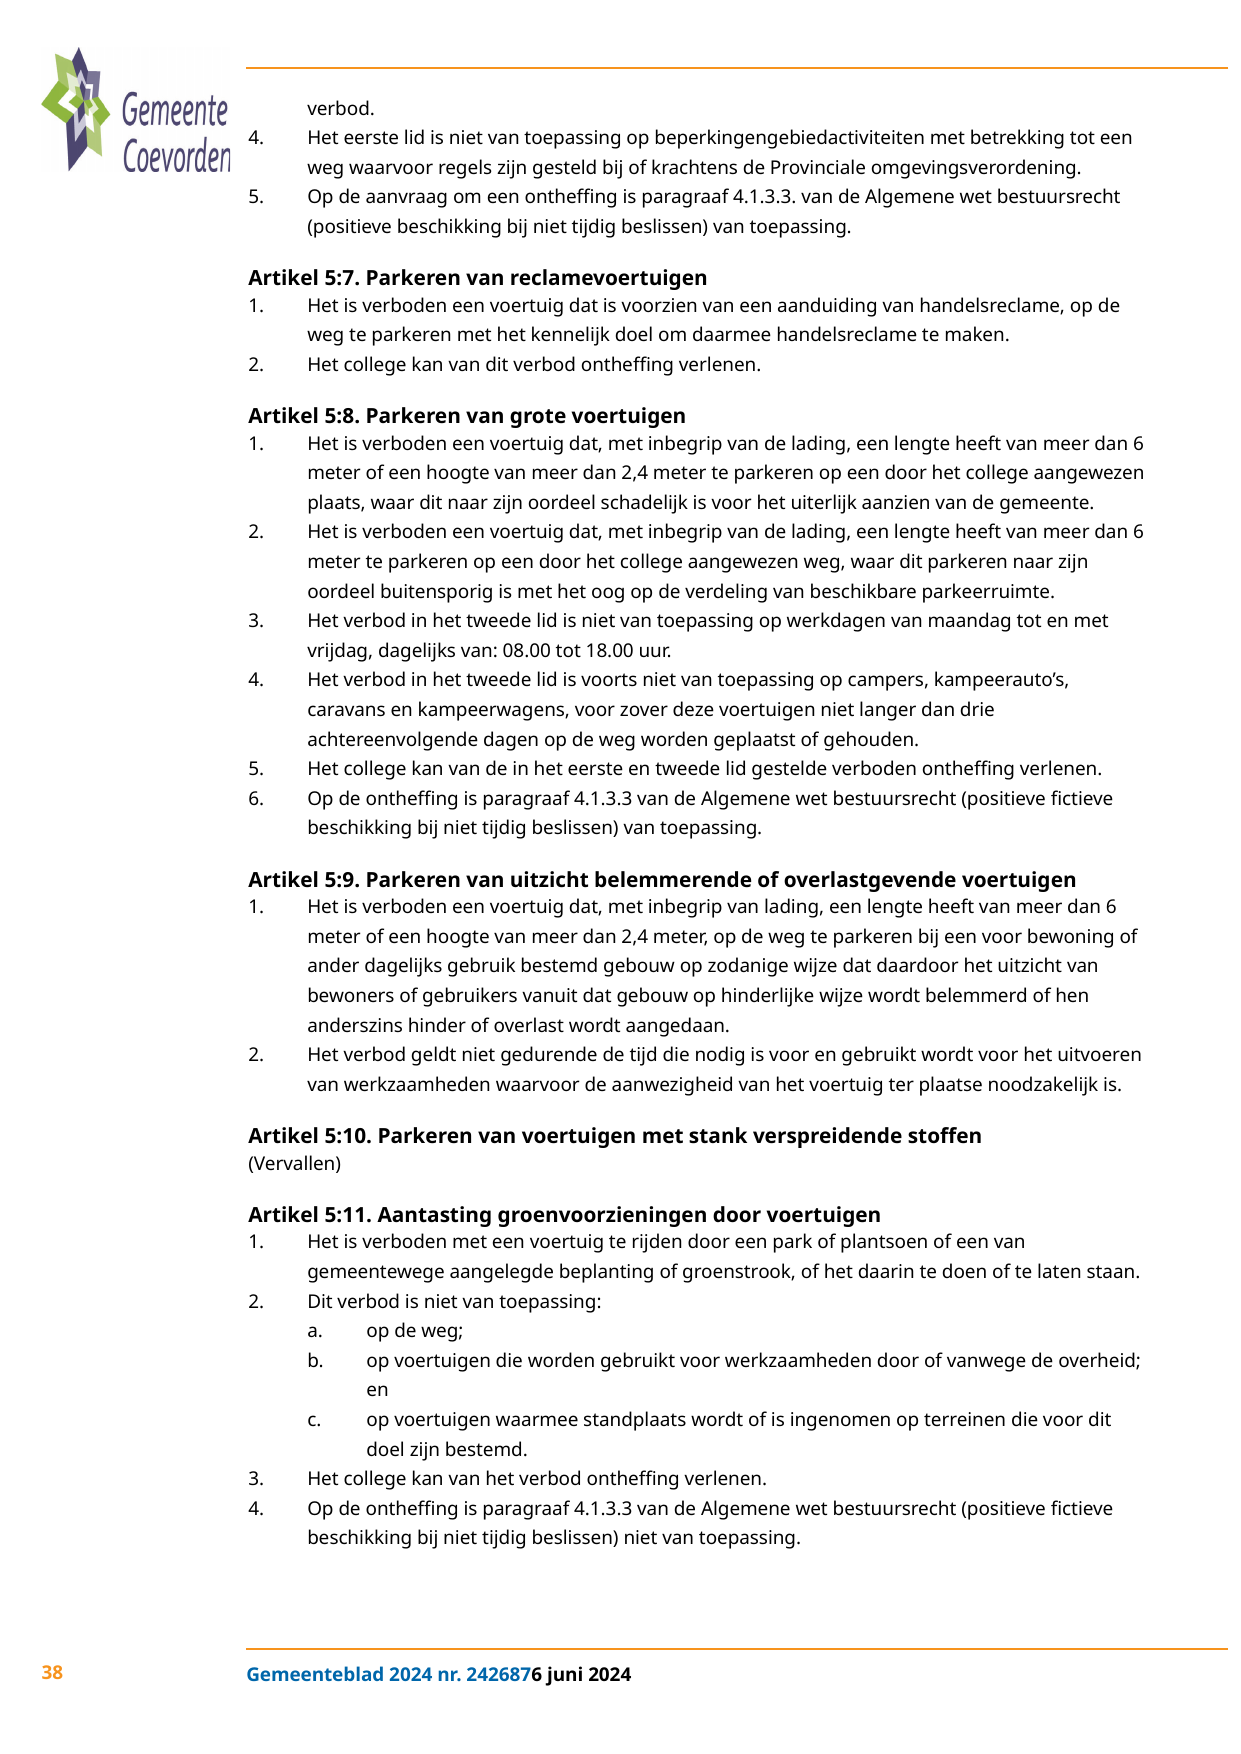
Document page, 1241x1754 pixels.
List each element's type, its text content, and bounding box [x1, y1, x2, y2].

list Het verbod in het tweede lid is voorts niet van toepassing op campers, kampeerauto’s, caravans en kampeerwagens, voor zover deze voertuigen niet langer dan drie achtereenvolgende dagen op de weg worden geplaatst of gehouden. [248, 667, 1152, 752]
list Het college kan van de in het eerste en tweede lid gestelde verboden ontheffing verlenen. [248, 755, 1152, 781]
list Het verbod geldt niet gedurende de tijd die nodig is voor en gebruikt wordt voor het uitvoeren van werkzaamheden waarvoor de aanwezigheid van het voertuig ter plaatse noodzakelijk is. [248, 1041, 1152, 1097]
list Het is verboden een voertuig dat, met inbegrip van de lading, een lengte heeft van meer dan 6 meter te parkeren op een door het college aangewezen weg, waar dit parkeren naar zijn oordeel buitensporig is met het oog op de verdeling van beschikbare parkeerruimte. [248, 519, 1152, 604]
list Het is verboden met een voertuig te rijden door een park of plantsoen of een van gemeentewege aangelegde beplanting of groenstrook, of het daarin te doen of te laten staan. [248, 1229, 1152, 1284]
text (Vervallen) [248, 1150, 1152, 1176]
text Artikel 5:8. Parkeren van grote voertuigen [248, 402, 1152, 430]
list Op de ontheffing is paragraaf 4.1.3.3 van de Algemene wet bestuursrecht (positieve fictieve beschikking bij niet tijdig beslissen) niet van toepassing. [248, 1495, 1152, 1550]
list Het is verboden een voertuig dat, met inbegrip van lading, een lengte heeft van meer dan 6 meter of een hoogte van meer dan 2,4 meter, op de weg te parkeren bij een voor bewoning of ander dagelijks gebruik bestemd gebouw op zodanige wijze dat daardoor het uitzicht van bewoners of gebruikers vanuit dat gebouw op hinderlijke wijze wordt belemmerd of hen anderszins hinder of overlast wordt aangedaan. [248, 893, 1152, 1037]
list Het eerste lid is niet van toepassing op beperkingengebiedactiviteiten met betrekking tot een weg waarvoor regels zijn gesteld bij of krachtens de Provinciale omgevingsverordening. [248, 124, 1152, 180]
list Het college kan van dit verbod ontheffing verlenen. [248, 351, 1152, 377]
list Op de ontheffing is paragraaf 4.1.3.3 van de Algemene wet bestuursrecht (positieve fictieve beschikking bij niet tijdig beslissen) van toepassing. [248, 785, 1152, 840]
text Artikel 5:10. Parkeren van voertuigen met stank verspreidende stoffen [248, 1121, 1152, 1150]
list Het is verboden een voertuig dat is voorzien van een aanduiding van handelsreclame, op de weg te parkeren met het kennelijk doel om daarmee handelsreclame te maken. [248, 292, 1152, 347]
list Het is verboden een voertuig dat, met inbegrip van de lading, een lengte heeft van meer dan 6 meter of een hoogte van meer dan 2,4 meter te parkeren op een door het college aangewezen plaats, waar dit naar zijn oordeel schadelijk is voor het uiterlijk aanzien van de gemeente. [248, 430, 1152, 515]
list verbod. [248, 95, 1152, 121]
list op voertuigen waarmee standplaats wordt of is ingenomen op terreinen die voor dit doel zijn bestemd. [307, 1406, 1152, 1461]
list Op de aanvraag om een ontheffing is paragraaf 4.1.3.3. van de Algemene wet bestuursrecht (positieve beschikking bij niet tijdig beslissen) van toepassing. [248, 183, 1152, 239]
list Het verbod in het tweede lid is niet van toepassing op werkdagen van maandag tot en met vrijdag, dagelijks van: 08.00 tot 18.00 uur. [248, 607, 1152, 663]
list Dit verbod is niet van toepassing: [248, 1288, 1152, 1313]
picture [41, 47, 231, 172]
text Artikel 5:7. Parkeren van reclamevoertuigen [248, 263, 1152, 292]
list Het college kan van het verbod ontheffing verlenen. [248, 1465, 1152, 1491]
list op voertuigen die worden gebruikt voor werkzaamheden door of vanwege de overheid; en [307, 1347, 1152, 1402]
text Artikel 5:11. Aantasting groenvoorzieningen door voertuigen [248, 1200, 1152, 1229]
list op de weg; [307, 1317, 1152, 1343]
text Artikel 5:9. Parkeren van uitzicht belemmerende of overlastgevende voertuigen [248, 865, 1152, 893]
